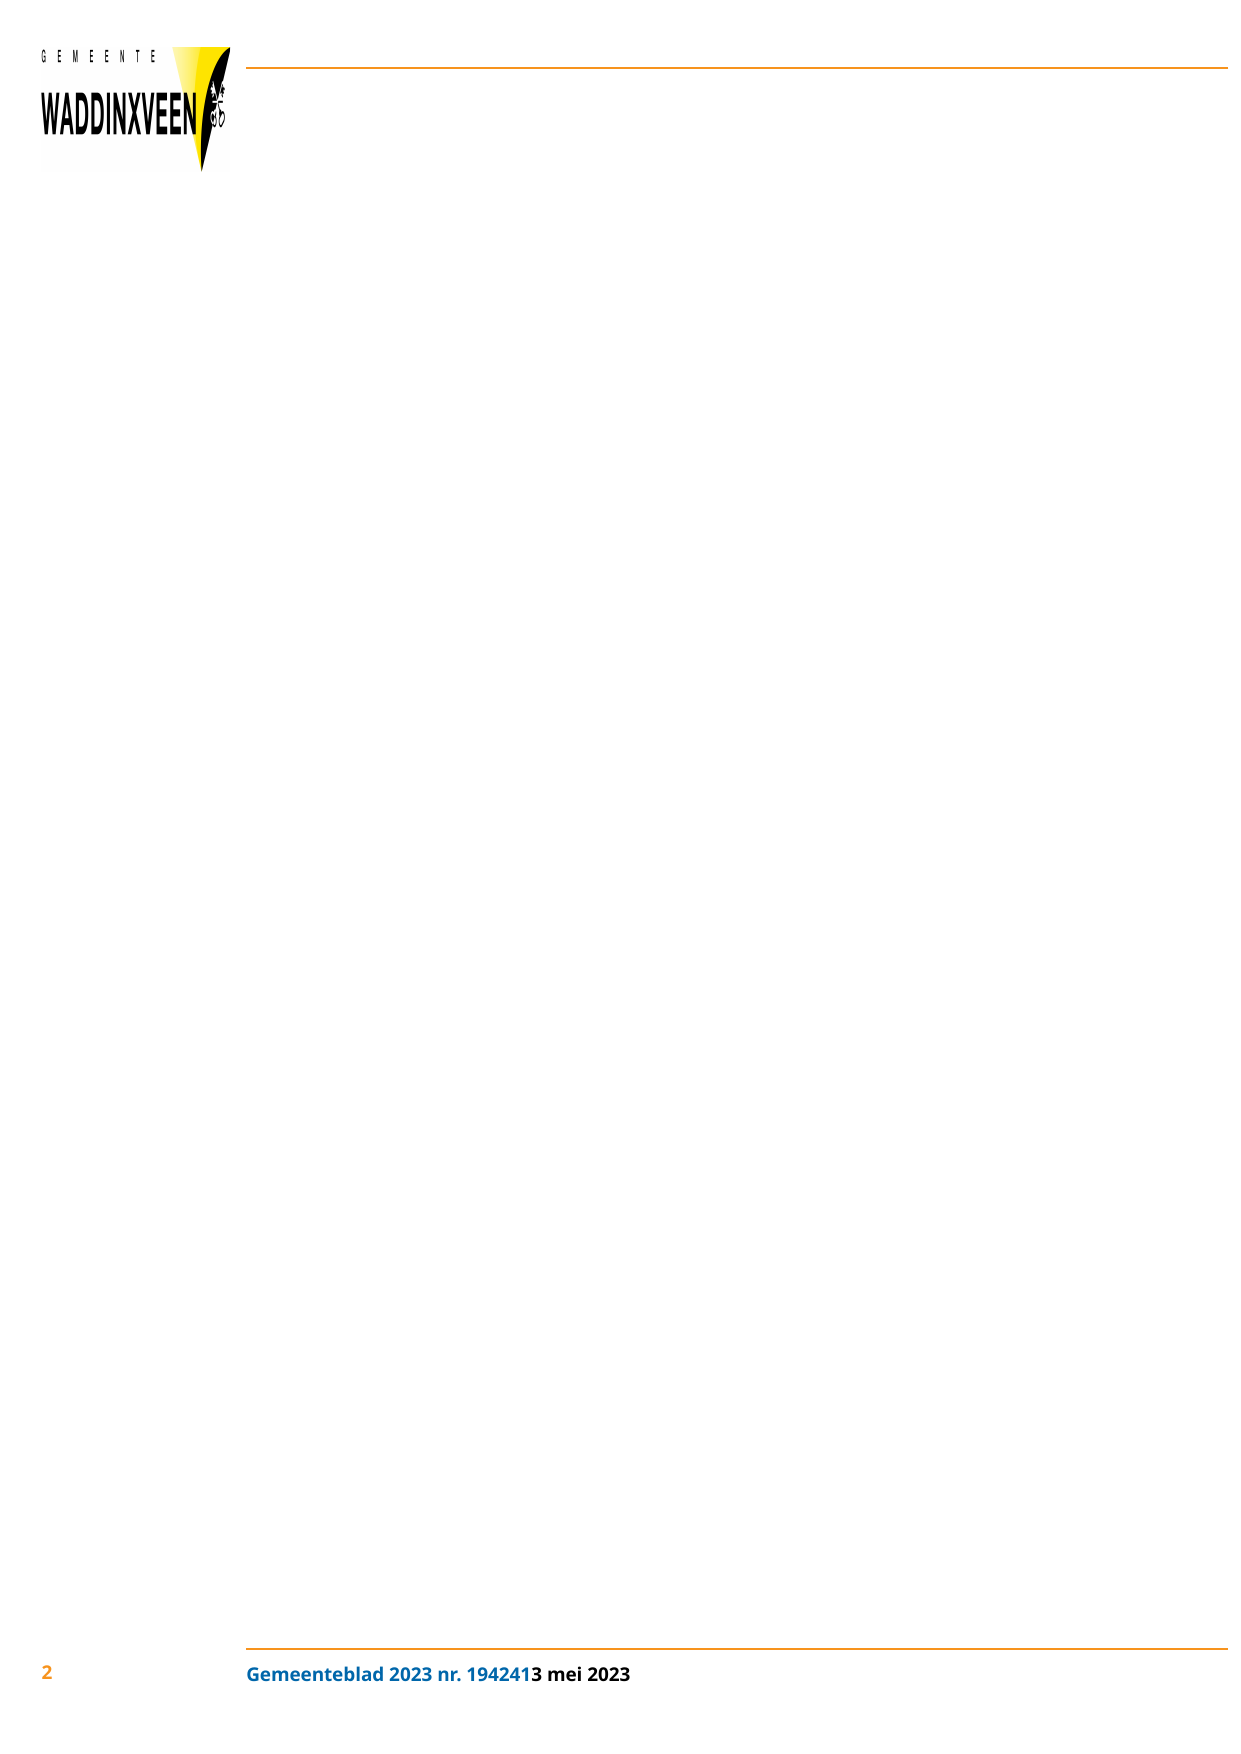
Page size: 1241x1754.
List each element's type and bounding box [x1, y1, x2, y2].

picture [41, 47, 231, 172]
